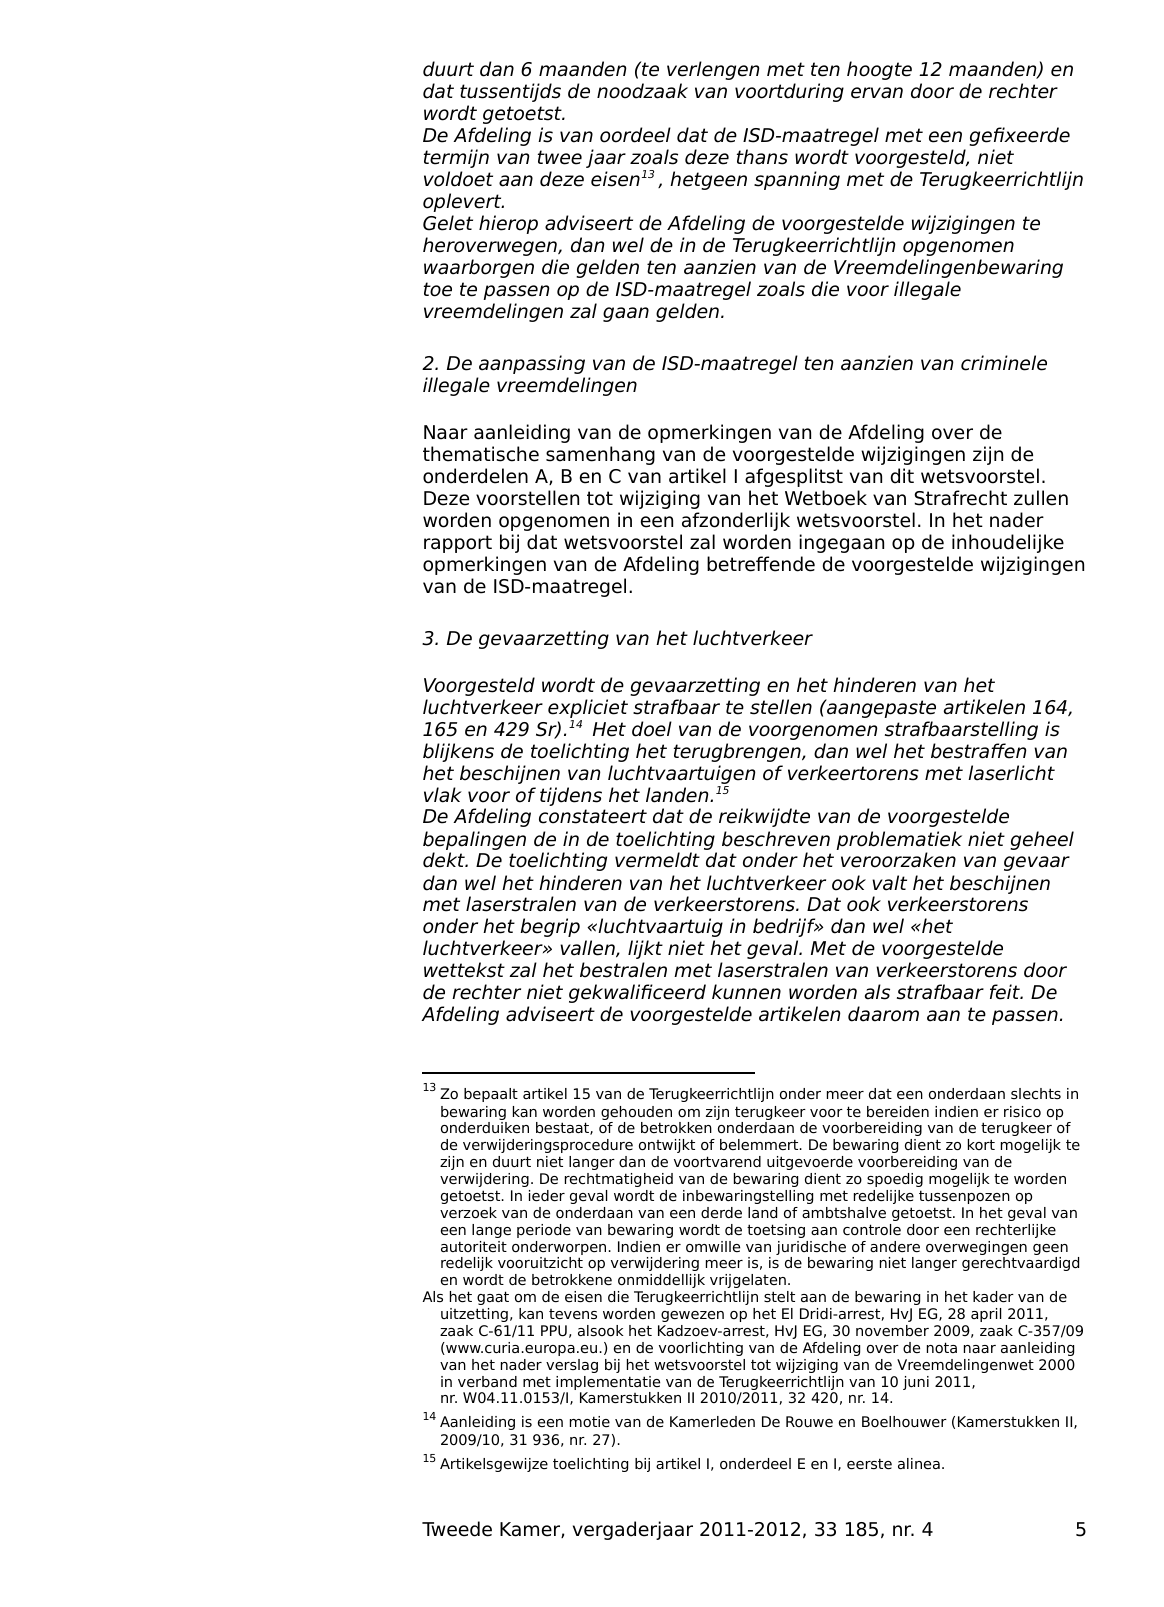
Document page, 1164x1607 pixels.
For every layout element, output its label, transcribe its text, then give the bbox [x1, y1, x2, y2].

subtitle 3. De gevaarzetting van het luchtverkeer [422, 628, 1087, 649]
text duurt dan 6 maanden (te verlengen met ten hoogte 12 maanden) en dat tussentijds de noodzaak van voortduring ervan door de rechter wordt getoetst. [422, 59, 1087, 125]
text Gelet hierop adviseert de Afdeling de voorgestelde wijzigingen te heroverwegen, dan wel de in de Terugkeerrichtlijn opgenomen waarborgen die gelden ten aanzien van de Vreemdelingenbewaring toe te passen op de ISD-maatregel zoals die voor illegale vreemdelingen zal gaan gelden. [422, 213, 1087, 323]
text Als het gaat om de eisen die Terugkeerrichtlijn stelt aan de bewaring in het kader van de uitzetting, kan tevens worden gewezen op het El Dridi-arrest, HvJ EG, 28 april 2011, zaak C-61/11 PPU, alsook het Kadzoev-arrest, HvJ EG, 30 november 2009, zaak C-357/09 (www.curia.europa.eu.) en de voorlichting van de Afdeling over de nota naar aanleiding van het nader verslag bij het wetsvoorstel tot wijziging van de Vreemdelingenwet 2000 in verband met implementatie van de Terugkeerrichtlijn van 10 juni 2011, nr. W04.11.0153/I, Kamerstukken II 2010/2011, 32 420, nr. 14. [422, 1289, 1087, 1407]
text Zo bepaalt artikel 15 van de Terugkeerrichtlijn onder meer dat een onderdaan slechts in bewaring kan worden gehouden om zijn terugkeer voor te bereiden indien er risico op onderduiken bestaat, of de betrokken onderdaan de voorbereiding van de terugkeer of de verwijderingsprocedure ontwijkt of belemmert. De bewaring dient zo kort mogelijk te zijn en duurt niet langer dan de voortvarend uitgevoerde voorbereiding van de verwijdering. De rechtmatigheid van de bewaring dient zo spoedig mogelijk te worden getoetst. In ieder geval wordt de inbewaringstelling met redelijke tussenpozen op verzoek van de onderdaan van een derde land of ambtshalve getoetst. In het geval van een lange periode van bewaring wordt de toetsing aan controle door een rechterlijke autoriteit onderworpen. Indien er omwille van juridische of andere overwegingen geen redelijk vooruitzicht op verwijdering meer is, is de bewaring niet langer gerechtvaardigd en wordt de betrokkene onmiddellijk vrijgelaten. [422, 1082, 1087, 1289]
text De Afdeling constateert dat de reikwijdte van de voorgestelde bepalingen de in de toelichting beschreven problematiek niet geheel dekt. De toelichting vermeldt dat onder het veroorzaken van gevaar dan wel het hinderen van het luchtverkeer ook valt het beschijnen met laserstralen van de verkeerstorens. Dat ook verkeerstorens onder het begrip «luchtvaartuig in bedrijf» dan wel «het luchtverkeer» vallen, lijkt niet het geval. Met de voorgestelde wettekst zal het bestralen met laserstralen van verkeerstorens door de rechter niet gekwalificeerd kunnen worden als strafbaar feit. De Afdeling adviseert de voorgestelde artikelen daarom aan te passen. [422, 806, 1087, 1026]
text Aanleiding is een motie van de Kamerleden De Rouwe en Boelhouwer (Kamerstukken II, 2009/10, 31 936, nr. 27). [422, 1410, 1087, 1449]
text Artikelsgewijze toelichting bij artikel I, onderdeel E en I, eerste alinea. [422, 1452, 1087, 1474]
text De Afdeling is van oordeel dat de ISD-maatregel met een gefixeerde termijn van twee jaar zoals deze thans wordt voorgesteld, niet voldoet aan deze eisen, hetgeen spanning met de Terugkeerrichtlijn oplevert. [422, 125, 1087, 213]
subtitle 2. De aanpassing van de ISD-maatregel ten aanzien van criminele illegale vreemdelingen [422, 353, 1087, 397]
text Voorgesteld wordt de gevaarzetting en het hinderen van het luchtverkeer expliciet strafbaar te stellen (aangepaste artikelen 164, 165 en 429 Sr). Het doel van de voorgenomen strafbaarstelling is blijkens de toelichting het terugbrengen, dan wel het bestraffen van het beschijnen van luchtvaartuigen of verkeertorens met laserlicht vlak voor of tijdens het landen. [422, 674, 1087, 806]
text Naar aanleiding van de opmerkingen van de Afdeling over de thematische samenhang van de voorgestelde wijzigingen zijn de onderdelen A, B en C van artikel I afgesplitst van dit wetsvoorstel. Deze voorstellen tot wijziging van het Wetboek van Strafrecht zullen worden opgenomen in een afzonderlijk wetsvoorstel. In het nader rapport bij dat wetsvoorstel zal worden ingegaan op de inhoudelijke opmerkingen van de Afdeling betreffende de voorgestelde wijzigingen van de ISD-maatregel. [422, 422, 1087, 598]
